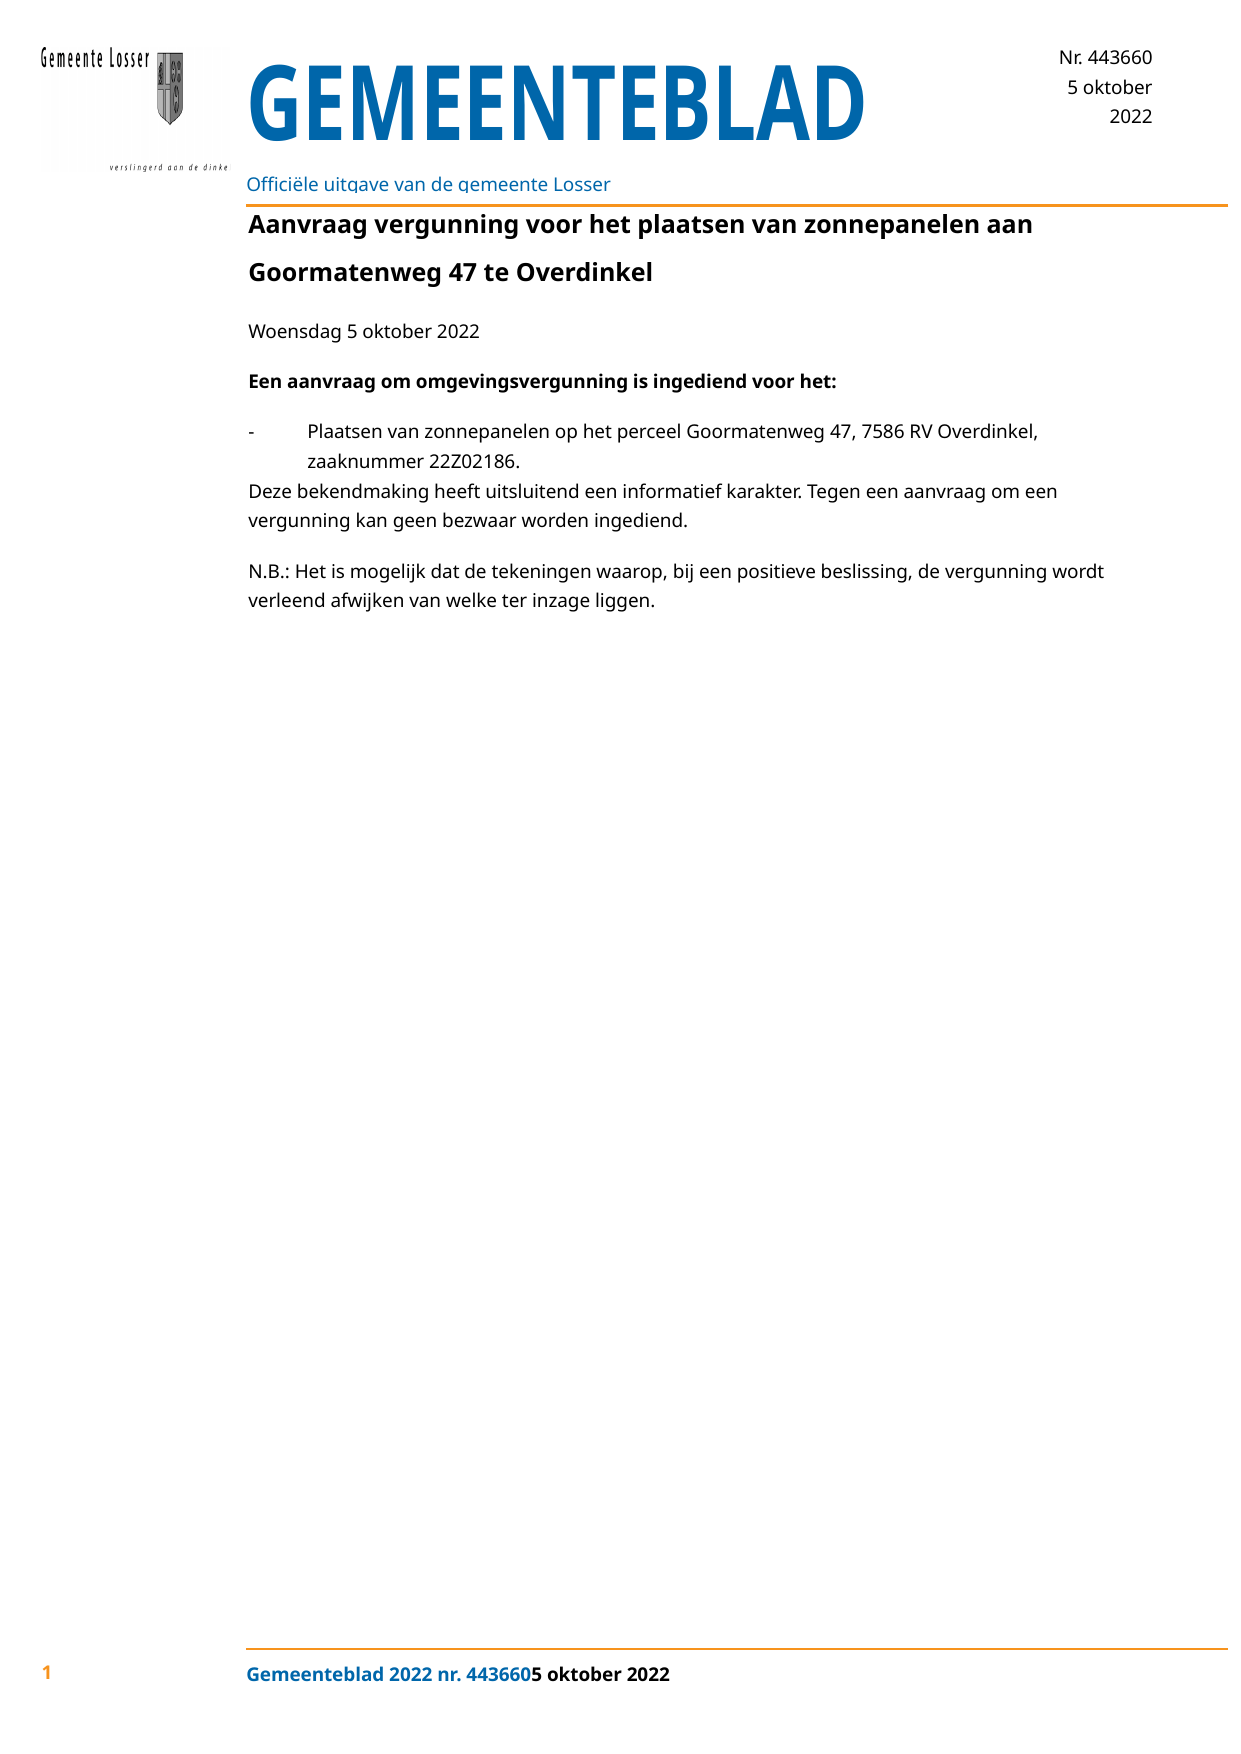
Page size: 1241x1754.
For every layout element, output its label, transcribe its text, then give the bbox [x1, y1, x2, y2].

text Een aanvraag om omgevingsvergunning is ingediend voor het: [248, 368, 1152, 394]
text N.B.: Het is mogelijk dat de tekeningen waarop, bij een positieve beslissing, de vergunning wordt verleend afwijken van welke ter inzage liggen. [248, 558, 1152, 613]
picture [41, 47, 231, 172]
text Woensdag 5 oktober 2022 [248, 318, 1152, 344]
list Plaatsen van zonnepanelen op het perceel Goormatenweg 47, 7586 RV Overdinkel, zaaknummer 22Z02186. [248, 419, 1152, 474]
text Deze bekendmaking heeft uitsluitend een informatief karakter. Tegen een aanvraag om een vergunning kan geen bezwaar worden ingediend. [248, 478, 1152, 533]
text Aanvraag vergunning voor het plaatsen van zonnepanelen aan Goormatenweg 47 te Overdinkel [248, 207, 1152, 288]
